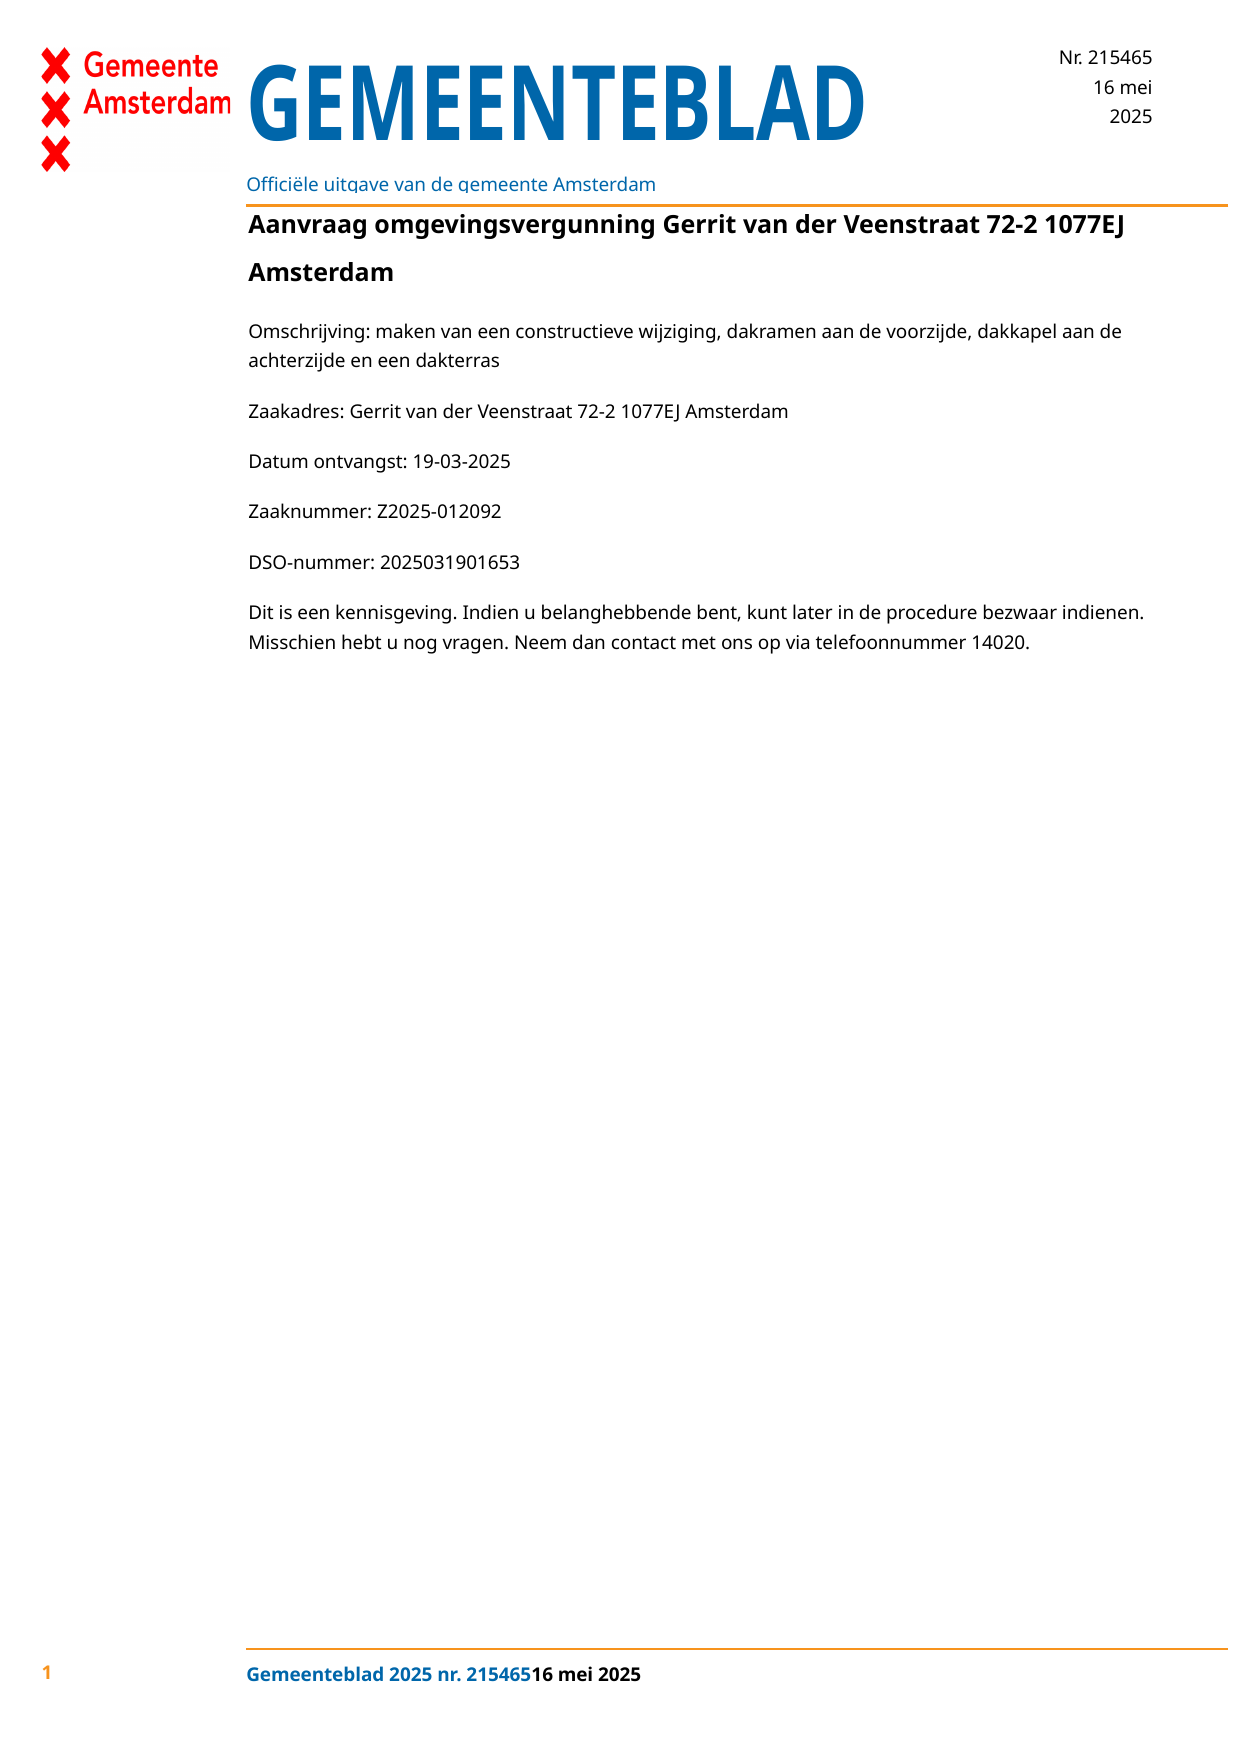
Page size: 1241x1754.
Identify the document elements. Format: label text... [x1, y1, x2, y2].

text Zaaknummer: Z2025-012092 [248, 499, 1152, 524]
text Dit is een kennisgeving. Indien u belanghebbende bent, kunt later in de procedure bezwaar indienen. Misschien hebt u nog vragen. Neem dan contact met ons op via telefoonnummer 14020. [248, 599, 1152, 655]
text DSO-nummer: 2025031901653 [248, 549, 1152, 575]
text Zaakadres: Gerrit van der Veenstraat 72-2 1077EJ Amsterdam [248, 398, 1152, 424]
picture [41, 47, 231, 172]
text Datum ontvangst: 19-03-2025 [248, 448, 1152, 474]
text Aanvraag omgevingsvergunning Gerrit van der Veenstraat 72-2 1077EJ Amsterdam [248, 207, 1152, 288]
text Omschrijving: maken van een constructieve wijziging, dakramen aan de voorzijde, dakkapel aan de achterzijde en een dakterras [248, 318, 1152, 373]
